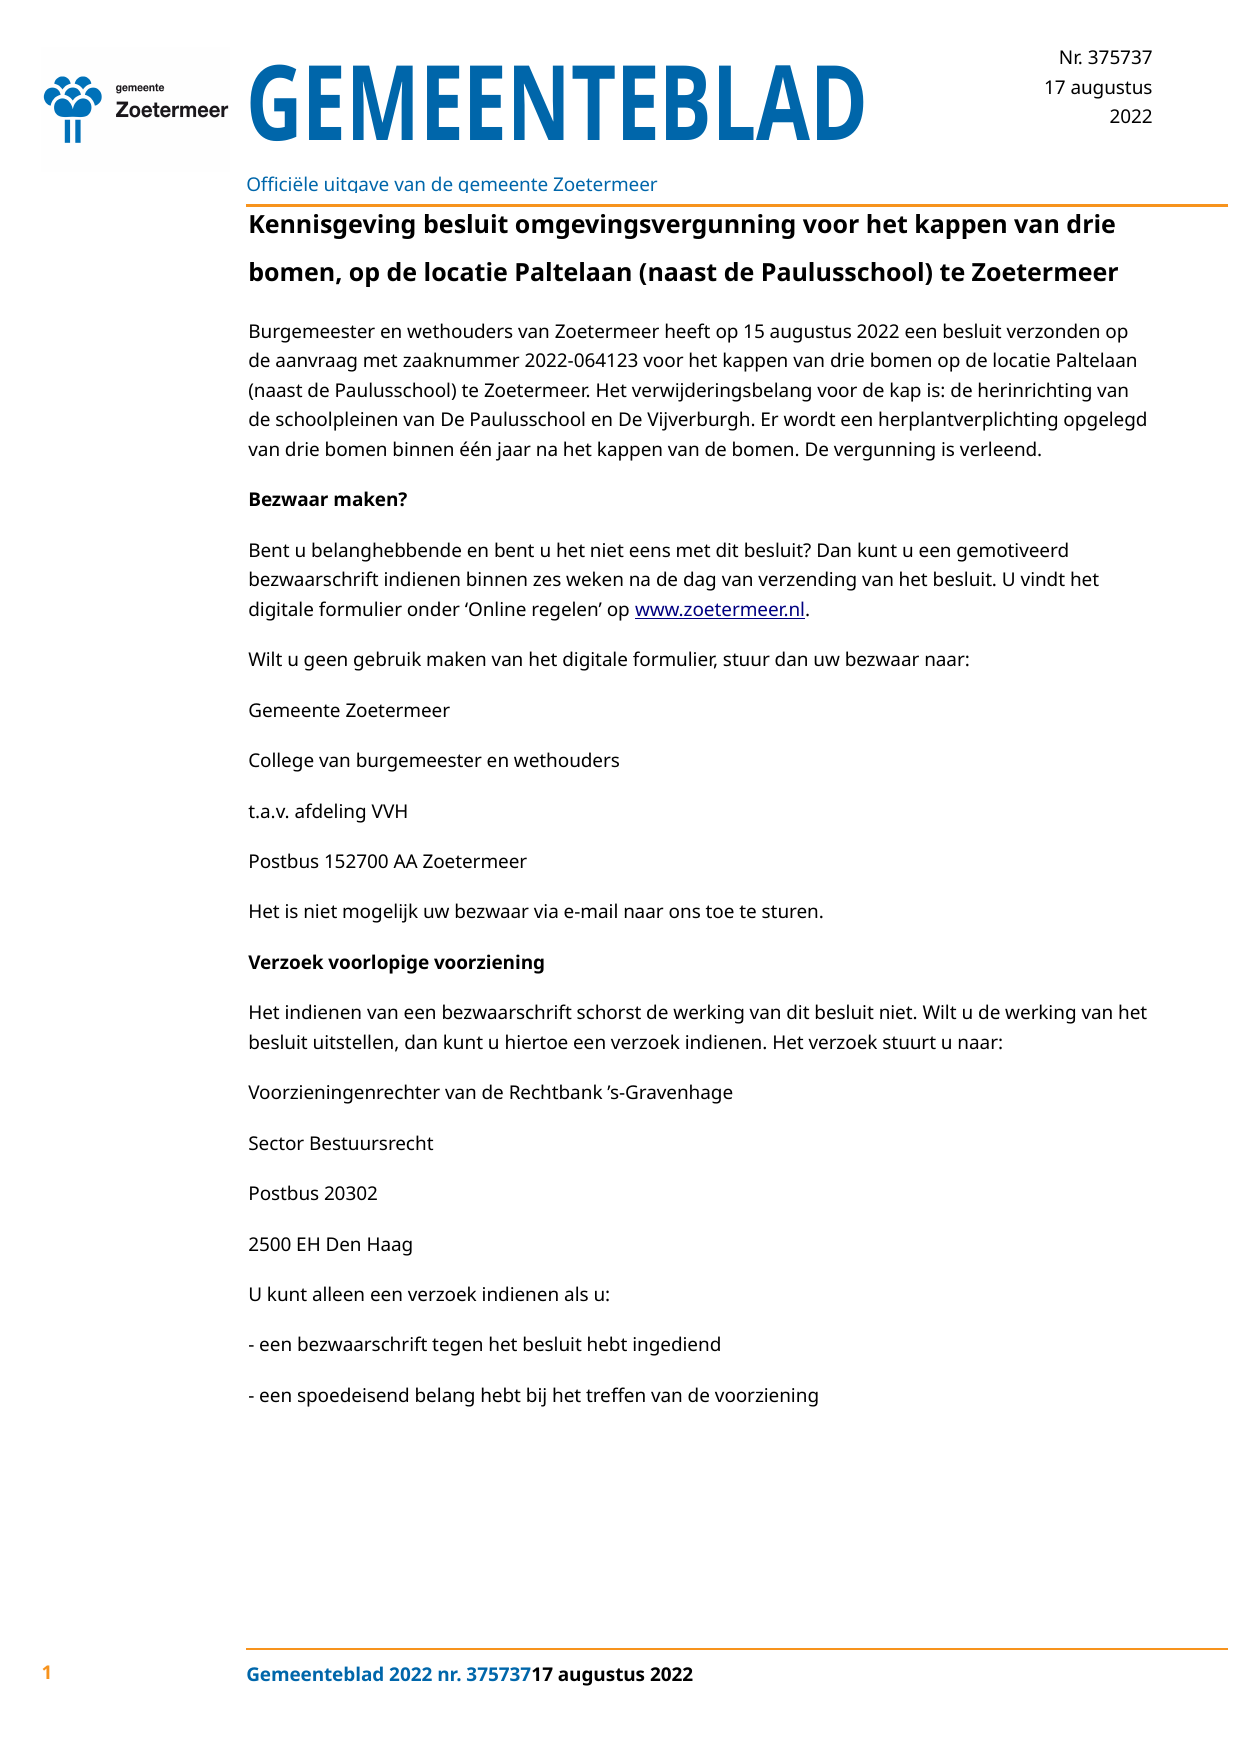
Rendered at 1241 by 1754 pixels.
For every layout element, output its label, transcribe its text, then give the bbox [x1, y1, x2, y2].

text Postbus 152700 AA Zoetermeer [248, 848, 1152, 874]
text - een spoedeisend belang hebt bij het treffen van de voorziening [248, 1382, 1152, 1408]
text U kunt alleen een verzoek indienen als u: [248, 1281, 1152, 1307]
text Het is niet mogelijk uw bezwaar via e-mail naar ons toe te sturen. [248, 899, 1152, 924]
text 2500 EH Den Haag [248, 1231, 1152, 1257]
text Kennisgeving besluit omgevingsvergunning voor het kappen van drie bomen, op de locatie Paltelaan (naast de Paulusschool) te Zoetermeer [248, 207, 1152, 288]
text College van burgemeester en wethouders [248, 747, 1152, 773]
text Sector Bestuursrecht [248, 1130, 1152, 1156]
text t.a.v. afdeling VVH [248, 798, 1152, 824]
text Bezwaar maken? [248, 487, 1152, 512]
text Burgemeester en wethouders van Zoetermeer heeft op 15 augustus 2022 een besluit verzonden op de aanvraag met zaaknummer 2022-064123 voor het kappen van drie bomen op de locatie Paltelaan (naast de Paulusschool) te Zoetermeer. Het verwijderingsbelang voor de kap is: de herinrichting van de schoolpleinen van De Paulusschool en De Vijverburgh. Er wordt een herplantverplichting opgelegd van drie bomen binnen één jaar na het kappen van de bomen. De vergunning is verleend. [248, 318, 1152, 462]
text Bent u belanghebbende en bent u het niet eens met dit besluit? Dan kunt u een gemotiveerd bezwaarschrift indienen binnen zes weken na de dag van verzending van het besluit. U vindt het digitale formulier onder ‘Online regelen’ op www.zoetermeer.nl. [248, 537, 1152, 622]
text Verzoek voorlopige voorziening [248, 949, 1152, 975]
text Gemeente Zoetermeer [248, 697, 1152, 723]
text Voorzieningenrechter van de Rechtbank ’s-Gravenhage [248, 1079, 1152, 1105]
picture [41, 47, 231, 172]
text - een bezwaarschrift tegen het besluit hebt ingediend [248, 1332, 1152, 1357]
text Het indienen van een bezwaarschrift schorst de werking van dit besluit niet. Wilt u de werking van het besluit uitstellen, dan kunt u hiertoe een verzoek indienen. Het verzoek stuurt u naar: [248, 999, 1152, 1055]
text Wilt u geen gebruik maken van het digitale formulier, stuur dan uw bezwaar naar: [248, 647, 1152, 672]
text Postbus 20302 [248, 1180, 1152, 1206]
